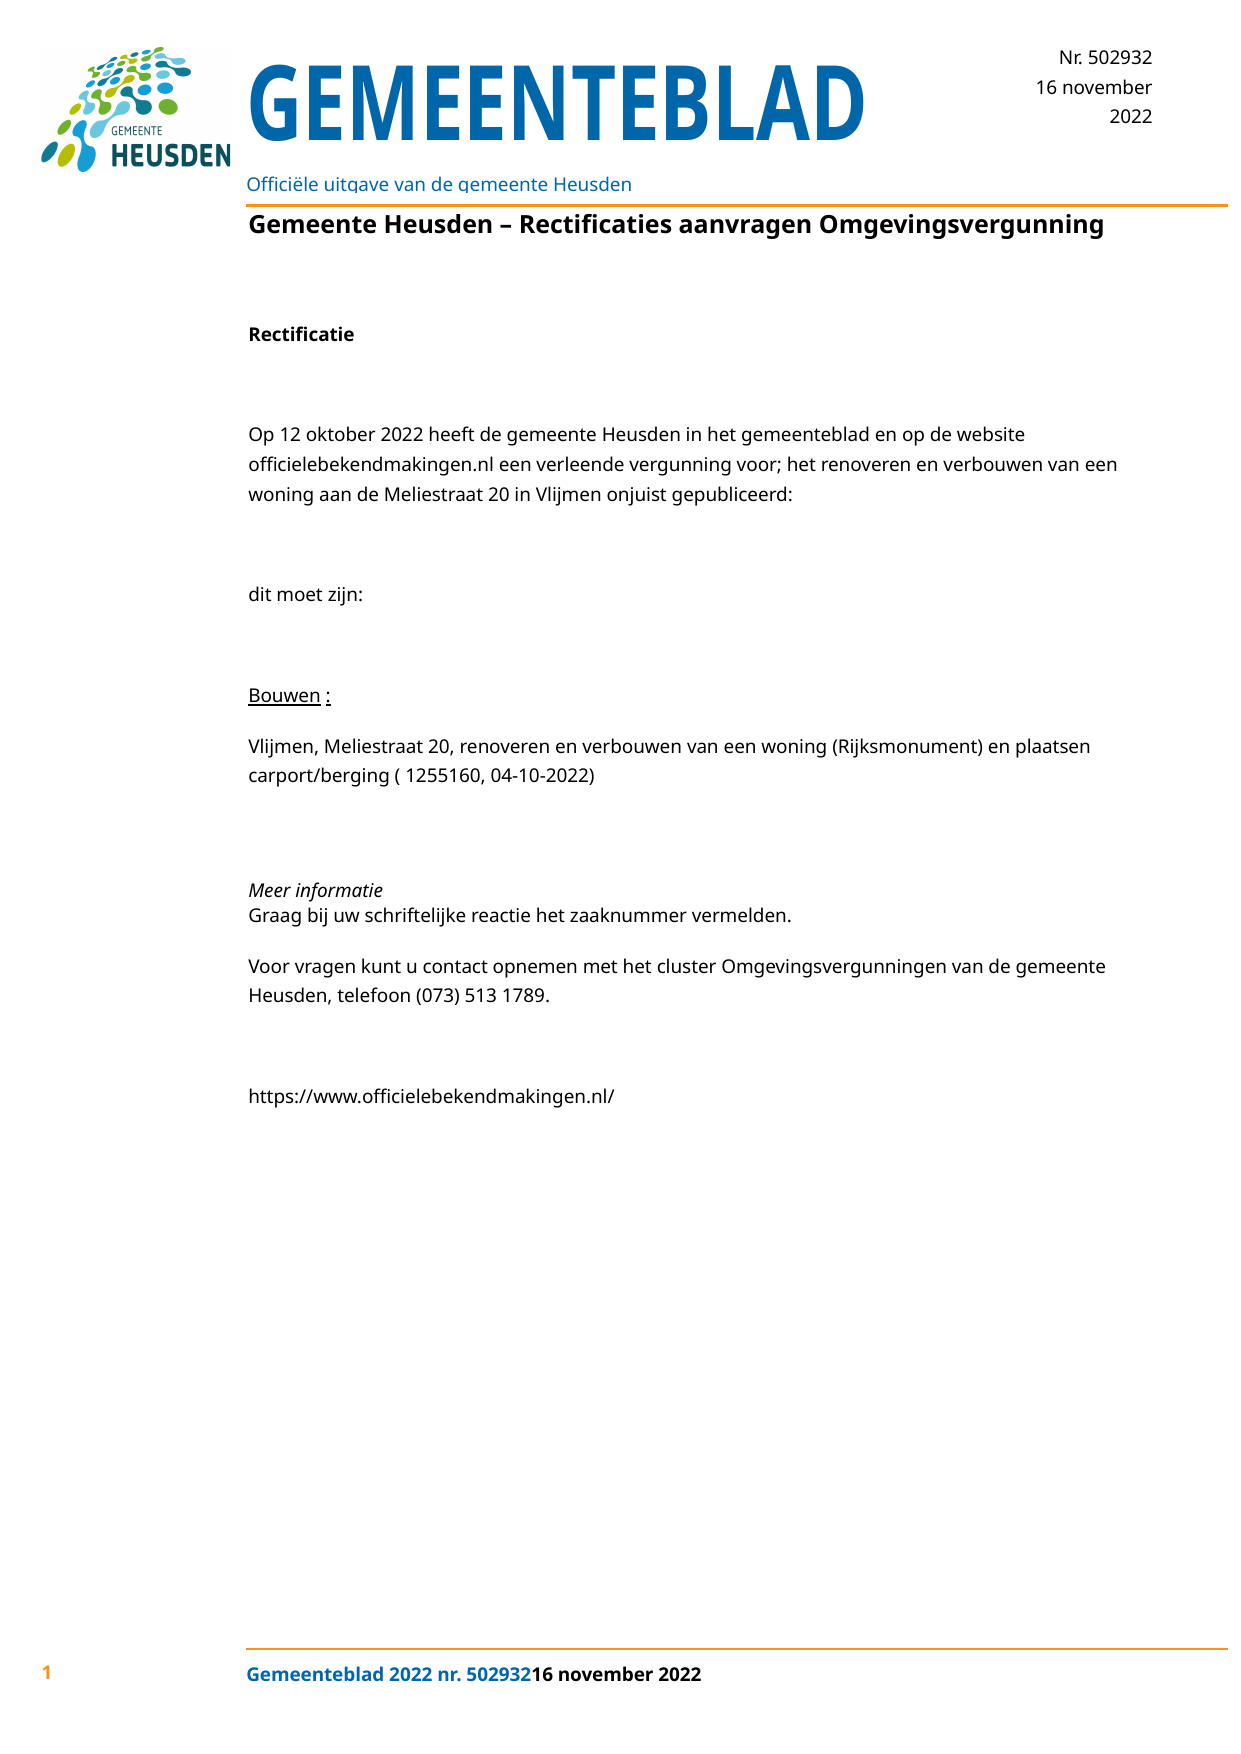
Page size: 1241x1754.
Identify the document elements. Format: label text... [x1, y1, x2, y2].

text dit moet zijn: [248, 582, 1152, 607]
text Bouwen : [248, 682, 1152, 708]
text Vlijmen, Meliestraat 20, renoveren en verbouwen van een woning (Rijksmonument) en plaatsen carport/berging ( 1255160, 04-10-2022) [248, 733, 1152, 788]
picture [41, 47, 231, 172]
text https://www.officielebekendmakingen.nl/ [248, 1083, 1152, 1109]
text Voor vragen kunt u contact opnemen met het cluster Omgevingsvergunningen van de gemeente Heusden, telefoon (073) 513 1789. [248, 953, 1152, 1008]
text Graag bij uw schriftelijke reactie het zaaknummer vermelden. [248, 902, 1152, 928]
text Rectificatie [248, 321, 1152, 346]
text Op 12 oktober 2022 heeft de gemeente Heusden in het gemeenteblad en op de website officielebekendmakingen.nl een verleende vergunning voor; het renoveren en verbouwen van een woning aan de Meliestraat 20 in Vlijmen onjuist gepubliceerd: [248, 422, 1152, 506]
text Gemeente Heusden – Rectificaties aanvragen Omgevingsvergunning [248, 207, 1152, 241]
text Meer informatie [248, 877, 1152, 902]
